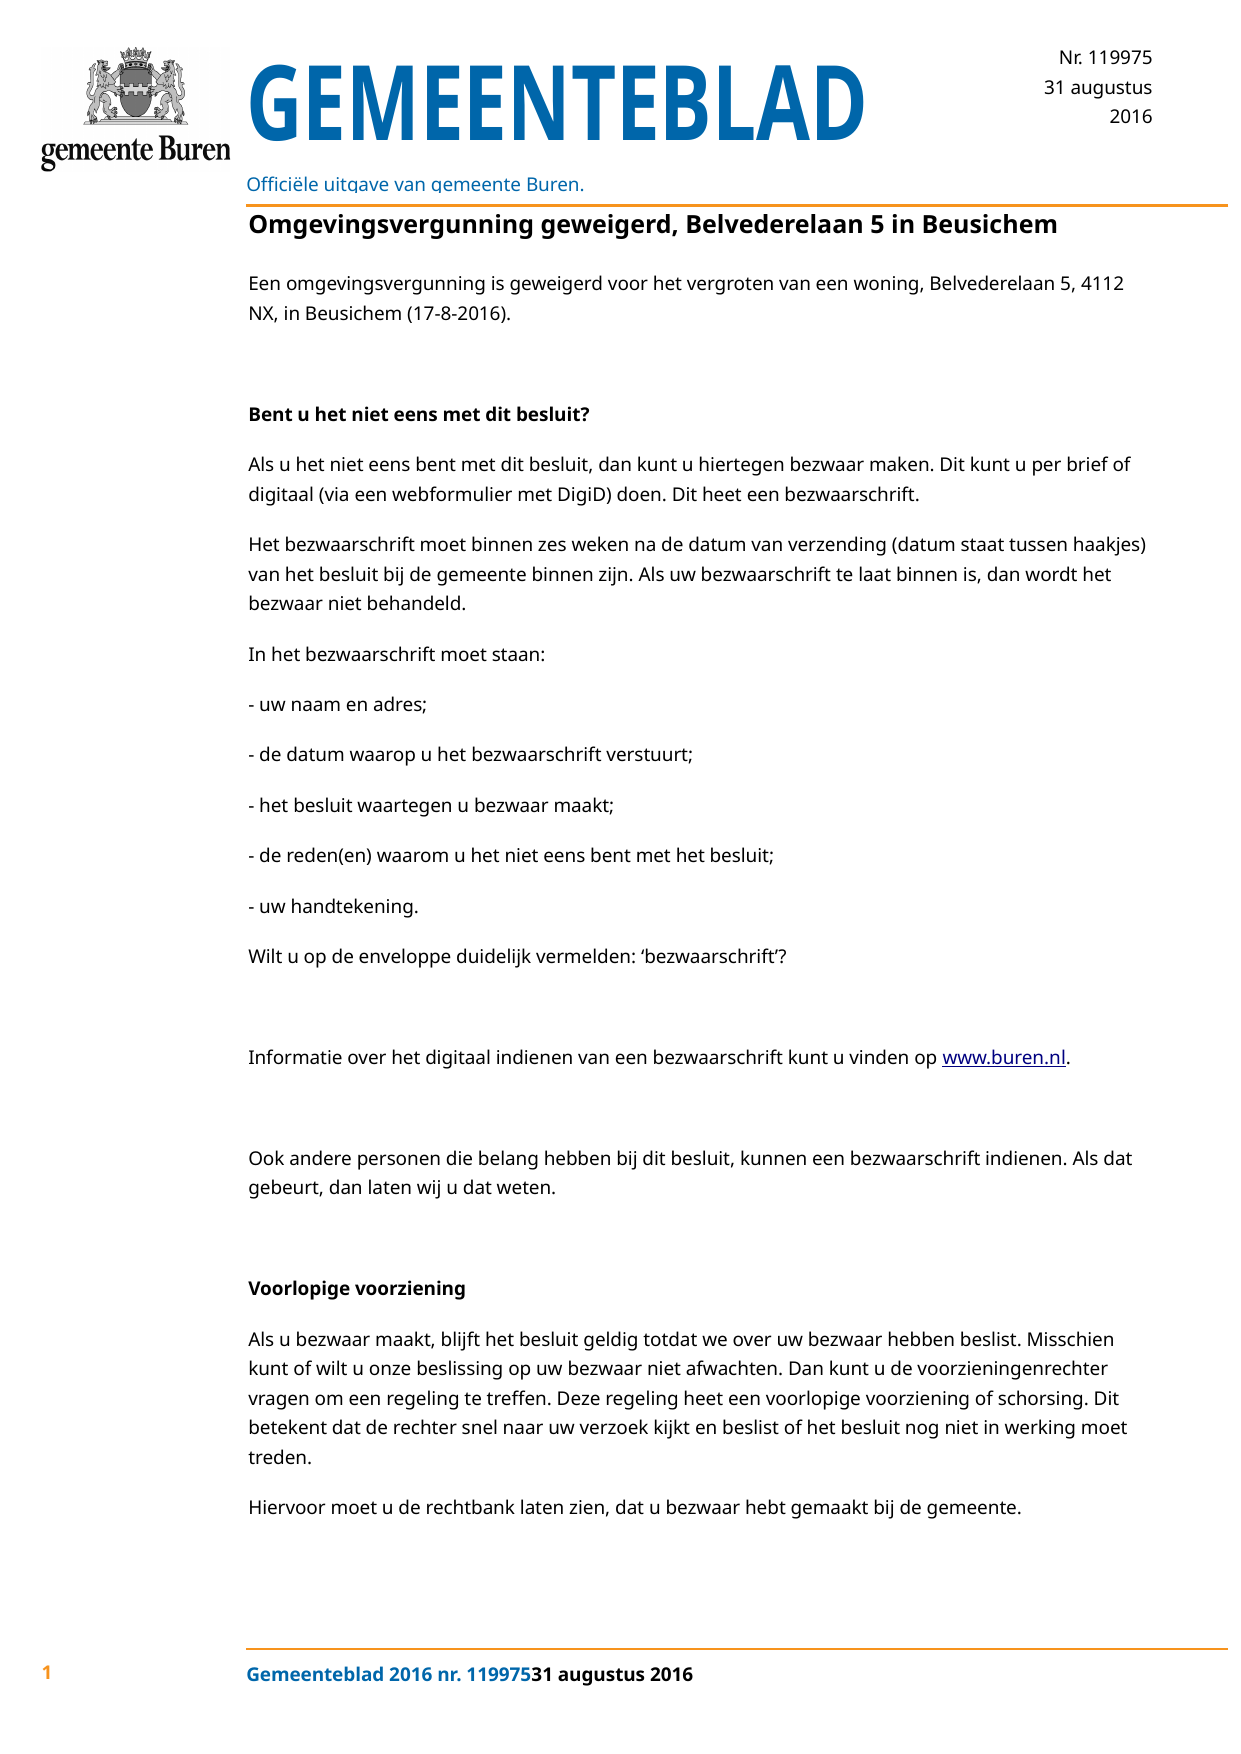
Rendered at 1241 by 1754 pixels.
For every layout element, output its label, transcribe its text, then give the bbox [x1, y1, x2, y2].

text Bent u het niet eens met dit besluit? [248, 401, 1152, 426]
text Omgevingsvergunning geweigerd, Belvederelaan 5 in Beusichem [248, 207, 1152, 241]
text Voorlopige voorziening [248, 1275, 1152, 1301]
text - het besluit waartegen u bezwaar maakt; [248, 792, 1152, 818]
text - de reden(en) waarom u het niet eens bent met het besluit; [248, 842, 1152, 868]
text Het bezwaarschrift moet binnen zes weken na de datum van verzending (datum staat tussen haakjes) van het besluit bij de gemeente binnen zijn. Als uw bezwaarschrift te laat binnen is, dan wordt het bezwaar niet behandeld. [248, 531, 1152, 616]
text - uw handtekening. [248, 893, 1152, 918]
picture [41, 47, 231, 172]
text Hiervoor moet u de rechtbank laten zien, dat u bezwaar hebt gemaakt bij de gemeente. [248, 1494, 1152, 1520]
text Informatie over het digitaal indienen van een bezwaarschrift kunt u vinden op www.buren.nl. [248, 1044, 1152, 1070]
text Als u bezwaar maakt, blijft het besluit geldig totdat we over uw bezwaar hebben beslist. Misschien kunt of wilt u onze beslissing op uw bezwaar niet afwachten. Dan kunt u de voorzieningenrechter vragen om een regeling te treffen. Deze regeling heet een voorlopige voorziening of schorsing. Dit betekent dat de rechter snel naar uw verzoek kijkt en beslist of het besluit nog niet in werking moet treden. [248, 1326, 1152, 1470]
text Wilt u op de enveloppe duidelijk vermelden: ‘bezwaarschrift’? [248, 943, 1152, 969]
text - de datum waarop u het bezwaarschrift verstuurt; [248, 742, 1152, 767]
text Als u het niet eens bent met dit besluit, dan kunt u hiertegen bezwaar maken. Dit kunt u per brief of digitaal (via een webformulier met DigiD) doen. Dit heet een bezwaarschrift. [248, 451, 1152, 506]
text Een omgevingsvergunning is geweigerd voor het vergroten van een woning, Belvederelaan 5, 4112 NX, in Beusichem (17-8-2016). [248, 270, 1152, 326]
text In het bezwaarschrift moet staan: [248, 641, 1152, 666]
text - uw naam en adres; [248, 691, 1152, 717]
text Ook andere personen die belang hebben bij dit besluit, kunnen een bezwaarschrift indienen. Als dat gebeurt, dan laten wij u dat weten. [248, 1145, 1152, 1200]
